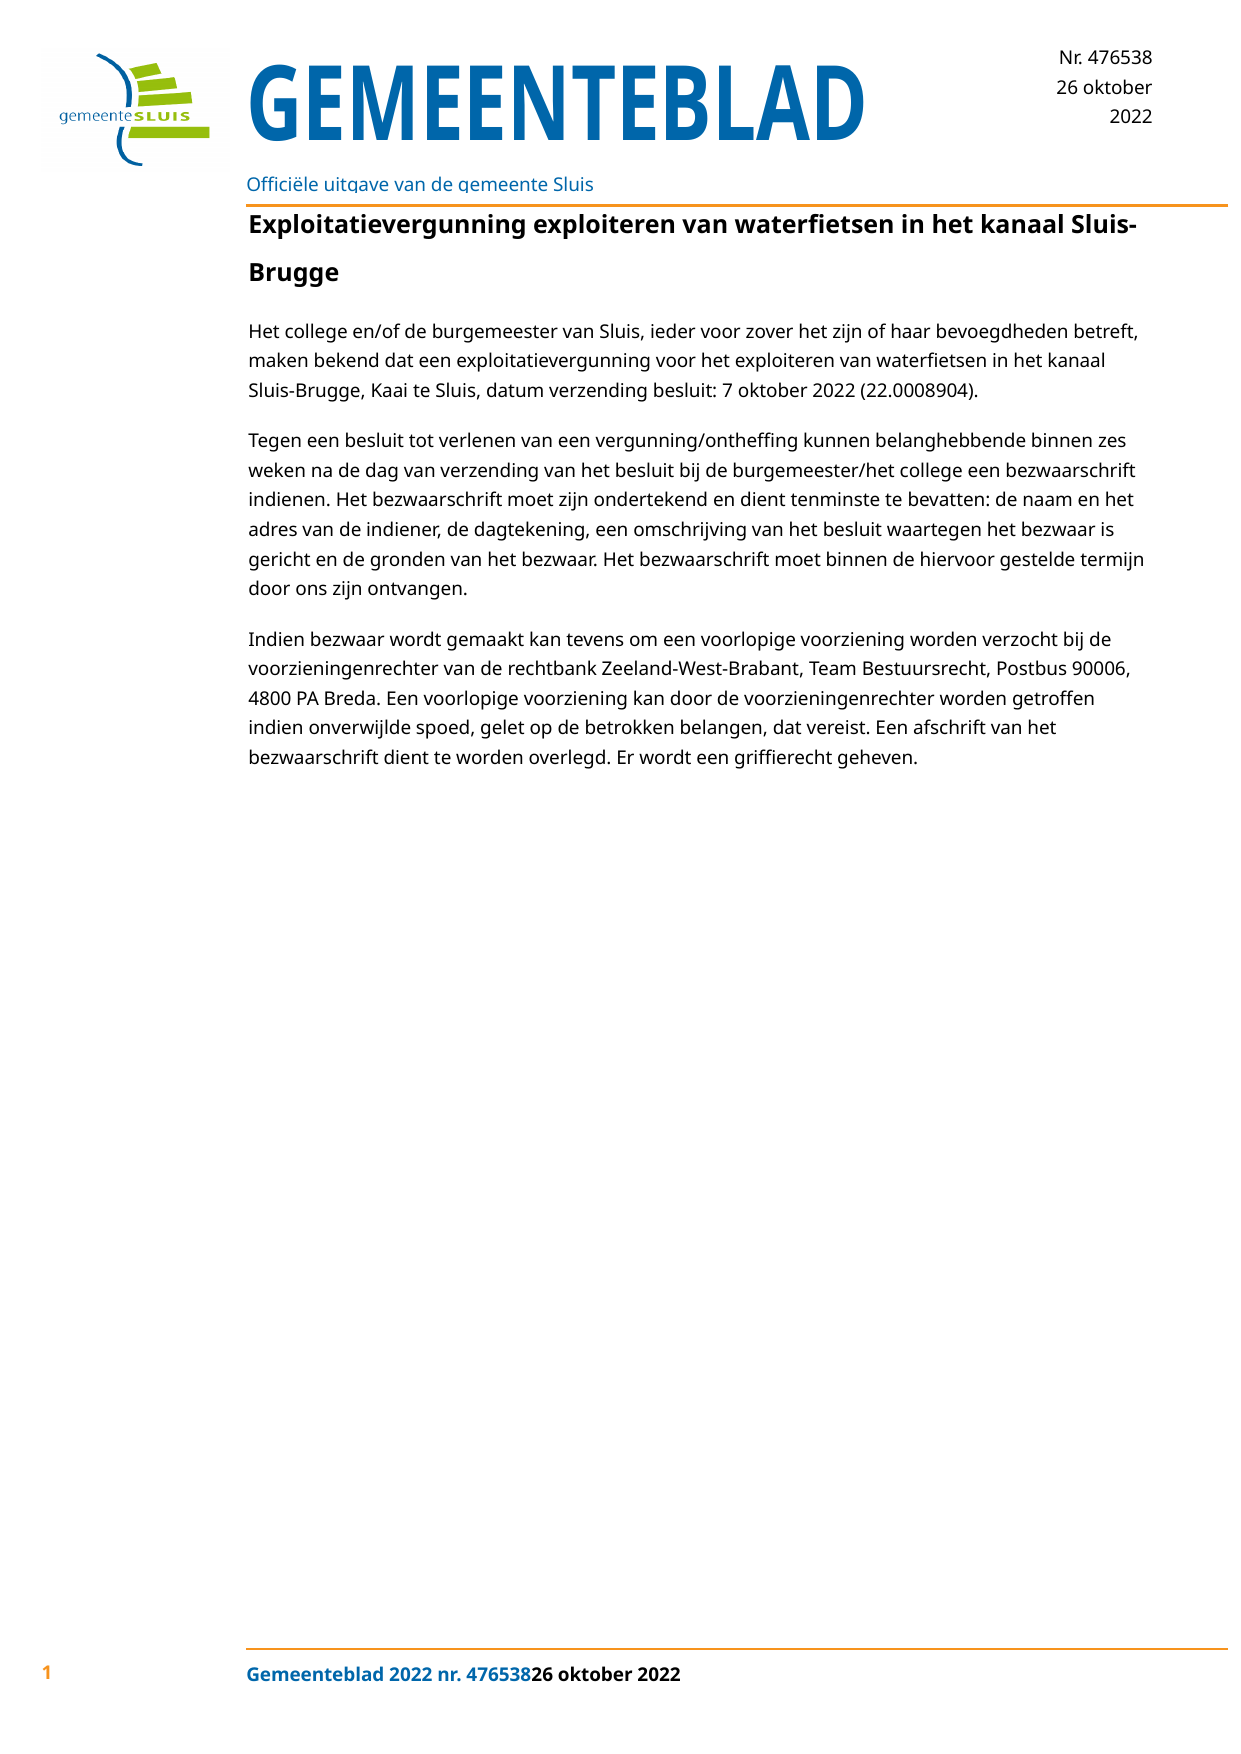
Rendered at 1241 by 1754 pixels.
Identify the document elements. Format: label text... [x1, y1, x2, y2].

picture [41, 47, 231, 172]
text Het college en/of de burgemeester van Sluis, ieder voor zover het zijn of haar bevoegdheden betreft, maken bekend dat een exploitatievergunning voor het exploiteren van waterfietsen in het kanaal Sluis-Brugge, Kaai te Sluis, datum verzending besluit: 7 oktober 2022 (22.0008904). [248, 318, 1152, 403]
text Tegen een besluit tot verlenen van een vergunning/ontheffing kunnen belanghebbende binnen zes weken na de dag van verzending van het besluit bij de burgemeester/het college een bezwaarschrift indienen. Het bezwaarschrift moet zijn ondertekend en dient tenminste te bevatten: de naam en het adres van de indiener, de dagtekening, een omschrijving van het besluit waartegen het bezwaar is gericht en de gronden van het bezwaar. Het bezwaarschrift moet binnen de hiervoor gestelde termijn door ons zijn ontvangen. [248, 427, 1152, 601]
text Indien bezwaar wordt gemaakt kan tevens om een voorlopige voorziening worden verzocht bij de voorzieningenrechter van de rechtbank Zeeland-West-Brabant, Team Bestuursrecht, Postbus 90006, 4800 PA Breda. Een voorlopige voorziening kan door de voorzieningenrechter worden getroffen indien onverwijlde spoed, gelet op de betrokken belangen, dat vereist. Een afschrift van het bezwaarschrift dient te worden overlegd. Er wordt een griffierecht geheven. [248, 626, 1152, 770]
text Exploitatievergunning exploiteren van waterfietsen in het kanaal Sluis-Brugge [248, 207, 1152, 288]
